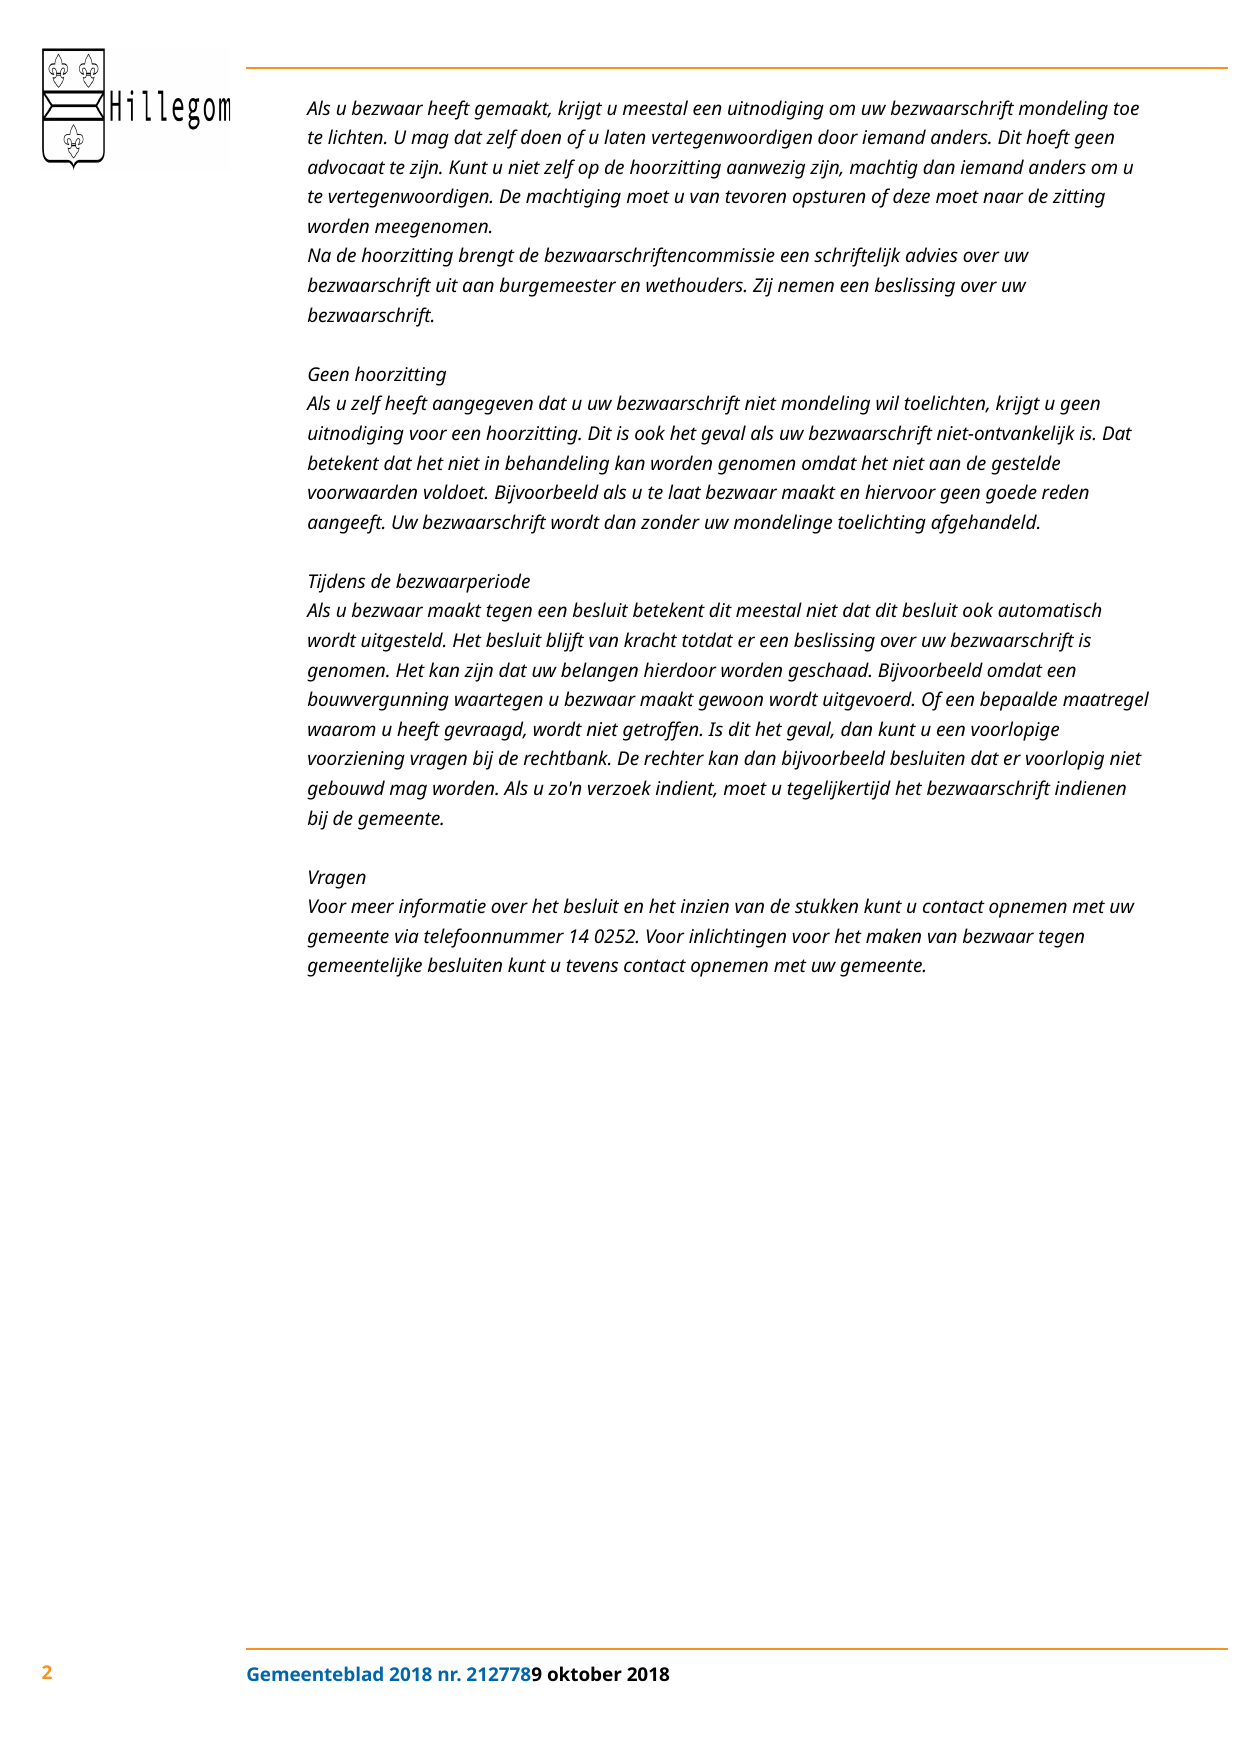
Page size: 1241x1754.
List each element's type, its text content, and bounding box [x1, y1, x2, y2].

list Als u zelf heeft aangegeven dat u uw bezwaarschrift niet mondeling wil toelichten, krijgt u geen uitnodiging voor een hoorzitting. Dit is ook het geval als uw bezwaarschrift niet-ontvankelijk is. Dat betekent dat het niet in behandeling kan worden genomen omdat het niet aan de gestelde voorwaarden voldoet. Bijvoorbeeld als u te laat bezwaar maakt en hiervoor geen goede reden aangeeft. Uw bezwaarschrift wordt dan zonder uw mondelinge toelichting afgehandeld. [248, 391, 1152, 535]
list Geen hoorzitting [248, 361, 1152, 387]
list Als u bezwaar maakt tegen een besluit betekent dit meestal niet dat dit besluit ook automatisch wordt uitgesteld. Het besluit blijft van kracht totdat er een beslissing over uw bezwaarschrift is genomen. Het kan zijn dat uw belangen hierdoor worden geschaad. Bijvoorbeeld omdat een bouwvergunning waartegen u bezwaar maakt gewoon wordt uitgevoerd. Of een bepaalde maatregel waarom u heeft gevraagd, wordt niet getroffen. Is dit het geval, dan kunt u een voorlopige voorziening vragen bij de rechtbank. De rechter kan dan bijvoorbeeld besluiten dat er voorlopig niet gebouwd mag worden. Als u zo'n verzoek indient, moet u tegelijkertijd het bezwaarschrift indienen bij de gemeente. [248, 598, 1152, 831]
list Na de hoorzitting brengt de bezwaarschriftencommissie een schriftelijk advies over uw bezwaarschrift uit aan burgemeester en wethouders. Zij nemen een beslissing over uw bezwaarschrift. [248, 243, 1152, 328]
list Vragen [248, 864, 1152, 890]
picture [41, 47, 231, 172]
list Tijdens de bezwaarperiode [248, 568, 1152, 594]
list Voor meer informatie over het besluit en het inzien van de stukken kunt u contact opnemen met uw gemeente via telefoonnummer 14 0252. Voor inlichtingen voor het maken van bezwaar tegen gemeentelijke besluiten kunt u tevens contact opnemen met uw gemeente. [248, 893, 1152, 978]
list Als u bezwaar heeft gemaakt, krijgt u meestal een uitnodiging om uw bezwaarschrift mondeling toe te lichten. U mag dat zelf doen of u laten vertegenwoordigen door iemand anders. Dit hoeft geen advocaat te zijn. Kunt u niet zelf op de hoorzitting aanwezig zijn, machtig dan iemand anders om u te vertegenwoordigen. De machtiging moet u van tevoren opsturen of deze moet naar de zitting worden meegenomen. [248, 95, 1152, 239]
